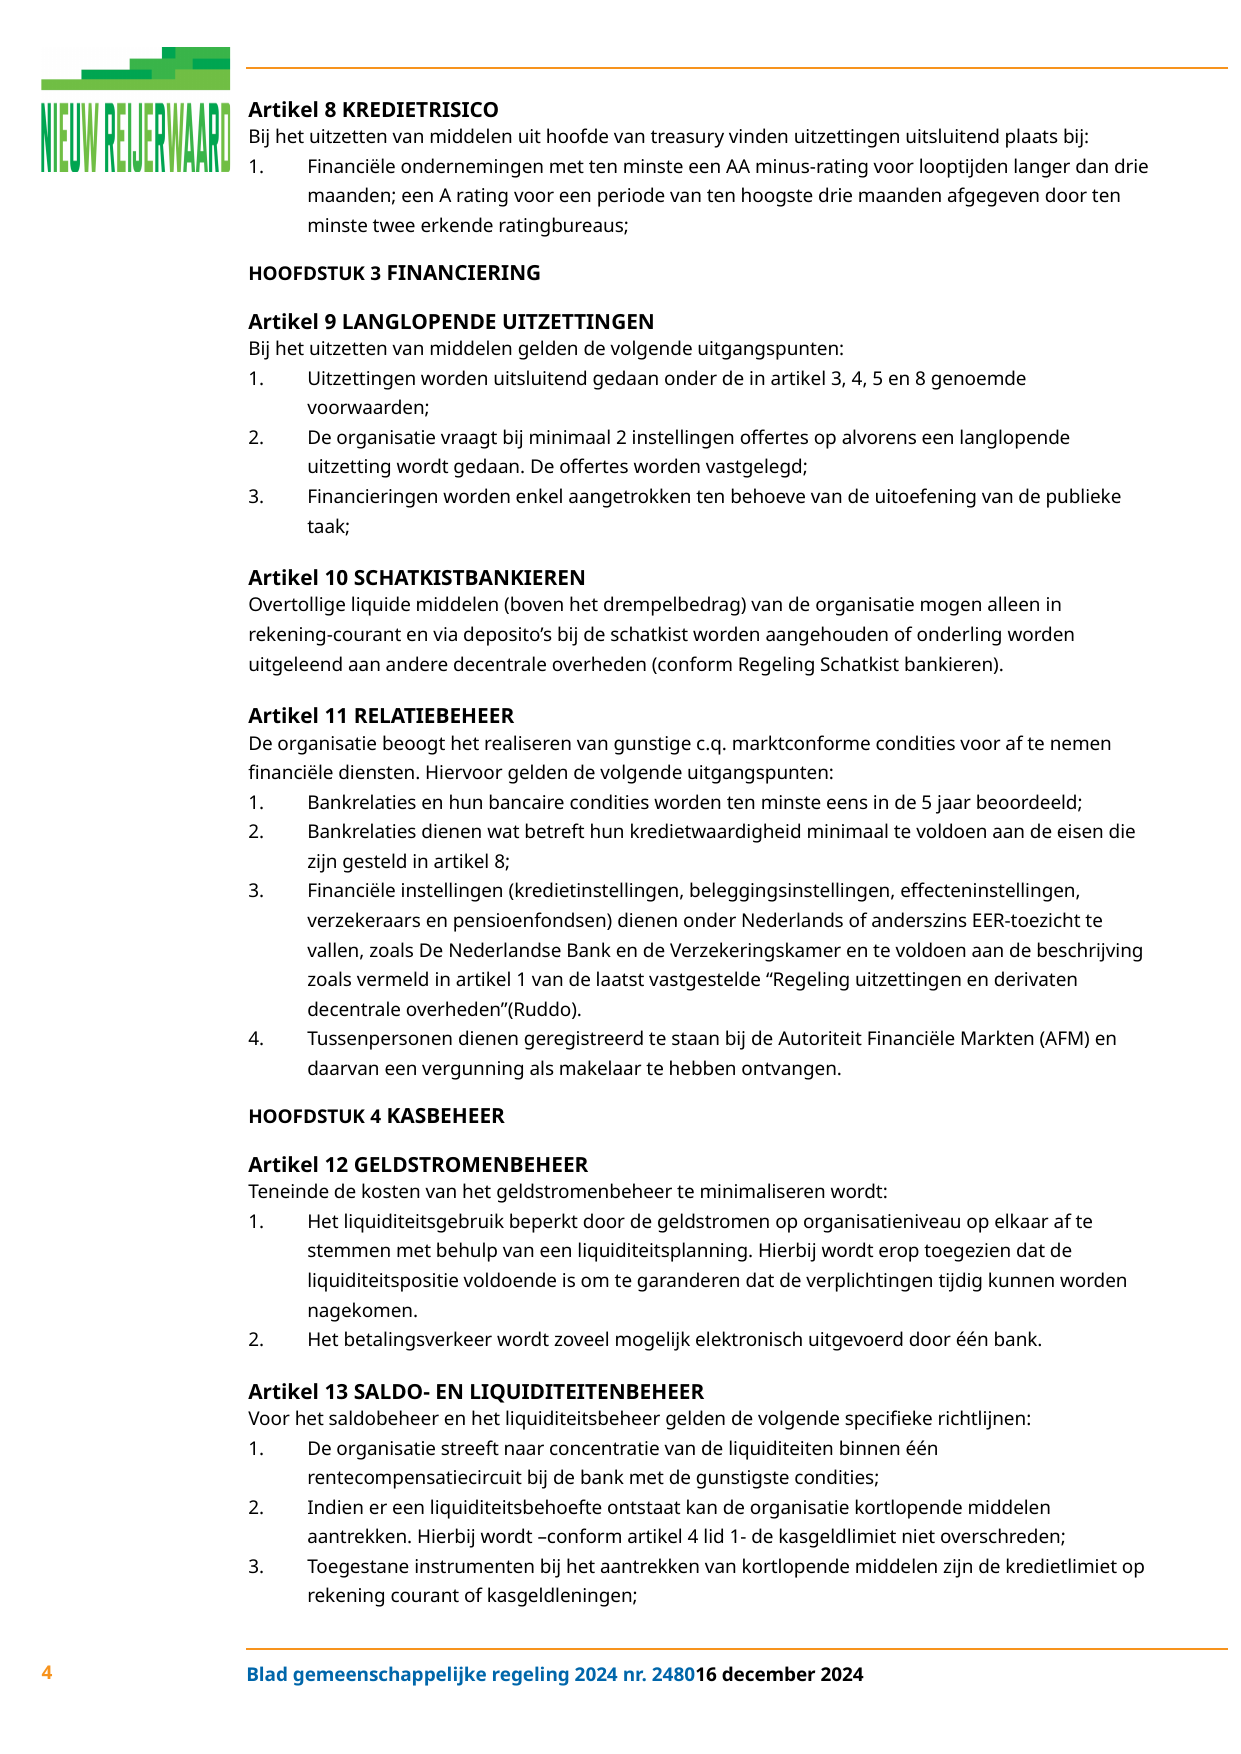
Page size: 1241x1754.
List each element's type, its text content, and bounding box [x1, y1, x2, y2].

text Artikel 12 GELDSTROMENBEHEER [248, 1150, 1152, 1178]
list Toegestane instrumenten bij het aantrekken van kortlopende middelen zijn de kredietlimiet op rekening courant of kasgeldleningen; [248, 1553, 1152, 1608]
list Het betalingsverkeer wordt zoveel mogelijk elektronisch uitgevoerd door één bank. [248, 1326, 1152, 1352]
text Bij het uitzetten van middelen gelden de volgende uitgangspunten: [248, 335, 1152, 361]
list Financieringen worden enkel aangetrokken ten behoeve van de uitoefening van de publieke taak; [248, 483, 1152, 538]
text HOOFDSTUK 4 KASBEHEER [248, 1101, 1152, 1129]
text HOOFDSTUK 3 FINANCIERING [248, 258, 1152, 286]
list Financiële ondernemingen met ten minste een AA minus-rating voor looptijden langer dan drie maanden; een A rating voor een periode van ten hoogste drie maanden afgegeven door ten minste twee erkende ratingbureaus; [248, 153, 1152, 238]
list Het liquiditeitsgebruik beperkt door de geldstromen op organisatieniveau op elkaar af te stemmen met behulp van een liquiditeitsplanning. Hierbij wordt erop toegezien dat de liquiditeitspositie voldoende is om te garanderen dat de verplichtingen tijdig kunnen worden nagekomen. [248, 1208, 1152, 1322]
text Overtollige liquide middelen (boven het drempelbedrag) van de organisatie mogen alleen in rekening-courant en via deposito’s bij de schatkist worden aangehouden of onderling worden uitgeleend aan andere decentrale overheden (conform Regeling Schatkist bankieren). [248, 592, 1152, 677]
text Artikel 11 RELATIEBEHEER [248, 701, 1152, 730]
picture [41, 47, 231, 172]
text Bij het uitzetten van middelen uit hoofde van treasury vinden uitzettingen uitsluitend plaats bij: [248, 123, 1152, 149]
text Artikel 10 SCHATKISTBANKIEREN [248, 563, 1152, 592]
text Artikel 8 KREDIETRISICO [248, 95, 1152, 123]
text De organisatie beoogt het realiseren van gunstige c.q. marktconforme condities voor af te nemen financiële diensten. Hiervoor gelden de volgende uitgangspunten: [248, 730, 1152, 785]
list Uitzettingen worden uitsluitend gedaan onder de in artikel 3, 4, 5 en 8 genoemde voorwaarden; [248, 365, 1152, 420]
list Bankrelaties dienen wat betreft hun kredietwaardigheid minimaal te voldoen aan de eisen die zijn gesteld in artikel 8; [248, 818, 1152, 874]
list De organisatie streeft naar concentratie van de liquiditeiten binnen één rentecompensatiecircuit bij de bank met de gunstigste condities; [248, 1435, 1152, 1490]
text Teneinde de kosten van het geldstromenbeheer te minimaliseren wordt: [248, 1178, 1152, 1204]
list Financiële instellingen (kredietinstellingen, beleggingsinstellingen, effecteninstellingen, verzekeraars en pensioenfondsen) dienen onder Nederlands of anderszins EER-toezicht te vallen, zoals De Nederlandse Bank en de Verzekeringskamer en te voldoen aan de beschrijving zoals vermeld in artikel 1 van de laatst vastgestelde “Regeling uitzettingen en derivaten decentrale overheden”(Ruddo). [248, 878, 1152, 1022]
list Bankrelaties en hun bancaire condities worden ten minste eens in de 5 jaar beoordeeld; [248, 789, 1152, 814]
list De organisatie vraagt bij minimaal 2 instellingen offertes op alvorens een langlopende uitzetting wordt gedaan. De offertes worden vastgelegd; [248, 424, 1152, 479]
list Indien er een liquiditeitsbehoefte ontstaat kan de organisatie kortlopende middelen aantrekken. Hierbij wordt –conform artikel 4 lid 1- de kasgeldlimiet niet overschreden; [248, 1494, 1152, 1549]
text Artikel 13 SALDO- EN LIQUIDITEITENBEHEER [248, 1377, 1152, 1405]
text Artikel 9 LANGLOPENDE UITZETTINGEN [248, 307, 1152, 335]
list Tussenpersonen dienen geregistreerd te staan bij de Autoriteit Financiële Markten (AFM) en daarvan een vergunning als makelaar te hebben ontvangen. [248, 1026, 1152, 1081]
text Voor het saldobeheer en het liquiditeitsbeheer gelden de volgende specifieke richtlijnen: [248, 1405, 1152, 1431]
